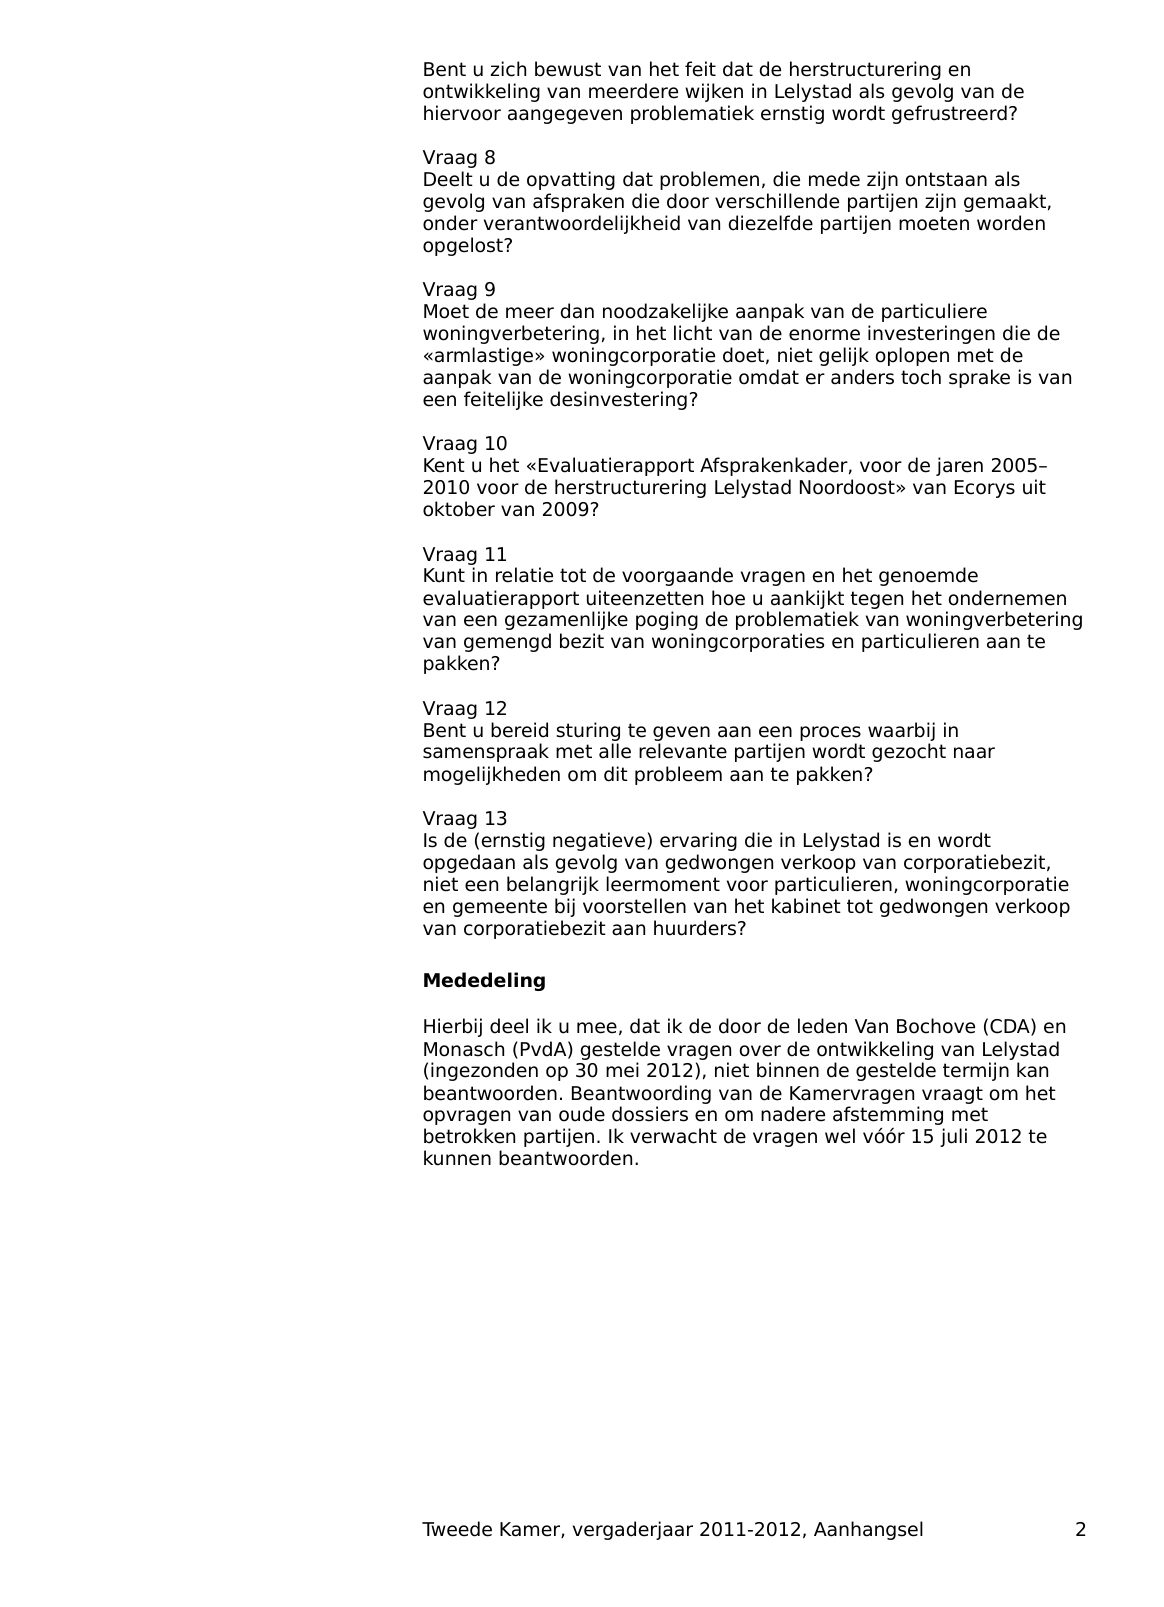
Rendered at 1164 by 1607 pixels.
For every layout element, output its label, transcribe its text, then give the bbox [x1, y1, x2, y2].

text Hierbij deel ik u mee, dat ik de door de leden Van Bochove (CDA) en Monasch (PvdA) gestelde vragen over de ontwikkeling van Lelystad (ingezonden op 30 mei 2012), niet binnen de gestelde termijn kan beantwoorden. Beantwoording van de Kamervragen vraagt om het opvragen van oude dossiers en om nadere afstemming met betrokken partijen. Ik verwacht de vragen wel vóór 15 juli 2012 te kunnen beantwoorden. [422, 1016, 1087, 1170]
text Bent u zich bewust van het feit dat de herstructurering en ontwikkeling van meerdere wijken in Lelystad als gevolg van de hiervoor aangegeven problematiek ernstig wordt gefrustreerd? [422, 59, 1087, 125]
text Vraag 8 [422, 147, 1087, 169]
text Vraag 13 [422, 808, 1087, 829]
text Moet de meer dan noodzakelijke aanpak van de particuliere woningverbetering, in het licht van de enorme investeringen die de «armlastige» woningcorporatie doet, niet gelijk oplopen met de aanpak van de woningcorporatie omdat er anders toch sprake is van een feitelijke desinvestering? [422, 301, 1087, 411]
text Kunt in relatie tot de voorgaande vragen en het genoemde evaluatierapport uiteenzetten hoe u aankijkt tegen het ondernemen van een gezamenlijke poging de problematiek van woningverbetering van gemengd bezit van woningcorporaties en particulieren aan te pakken? [422, 565, 1087, 675]
text Bent u bereid sturing te geven aan een proces waarbij in samenspraak met alle relevante partijen wordt gezocht naar mogelijkheden om dit probleem aan te pakken? [422, 719, 1087, 785]
text Vraag 10 [422, 433, 1087, 455]
text Vraag 12 [422, 697, 1087, 719]
text Vraag 11 [422, 543, 1087, 565]
text Deelt u de opvatting dat problemen, die mede zijn ontstaan als gevolg van afspraken die door verschillende partijen zijn gemaakt, onder verantwoordelijkheid van diezelfde partijen moeten worden opgelost? [422, 169, 1087, 257]
subtitle Mededeling [422, 969, 1087, 991]
text Is de (ernstig negatieve) ervaring die in Lelystad is en wordt opgedaan als gevolg van gedwongen verkoop van corporatiebezit, niet een belangrijk leermoment voor particulieren, woningcorporatie en gemeente bij voorstellen van het kabinet tot gedwongen verkoop van corporatiebezit aan huurders? [422, 829, 1087, 939]
text Vraag 9 [422, 279, 1087, 301]
text Kent u het «Evaluatierapport Afsprakenkader, voor de jaren 2005–2010 voor de herstructurering Lelystad Noordoost» van Ecorys uit oktober van 2009? [422, 455, 1087, 521]
